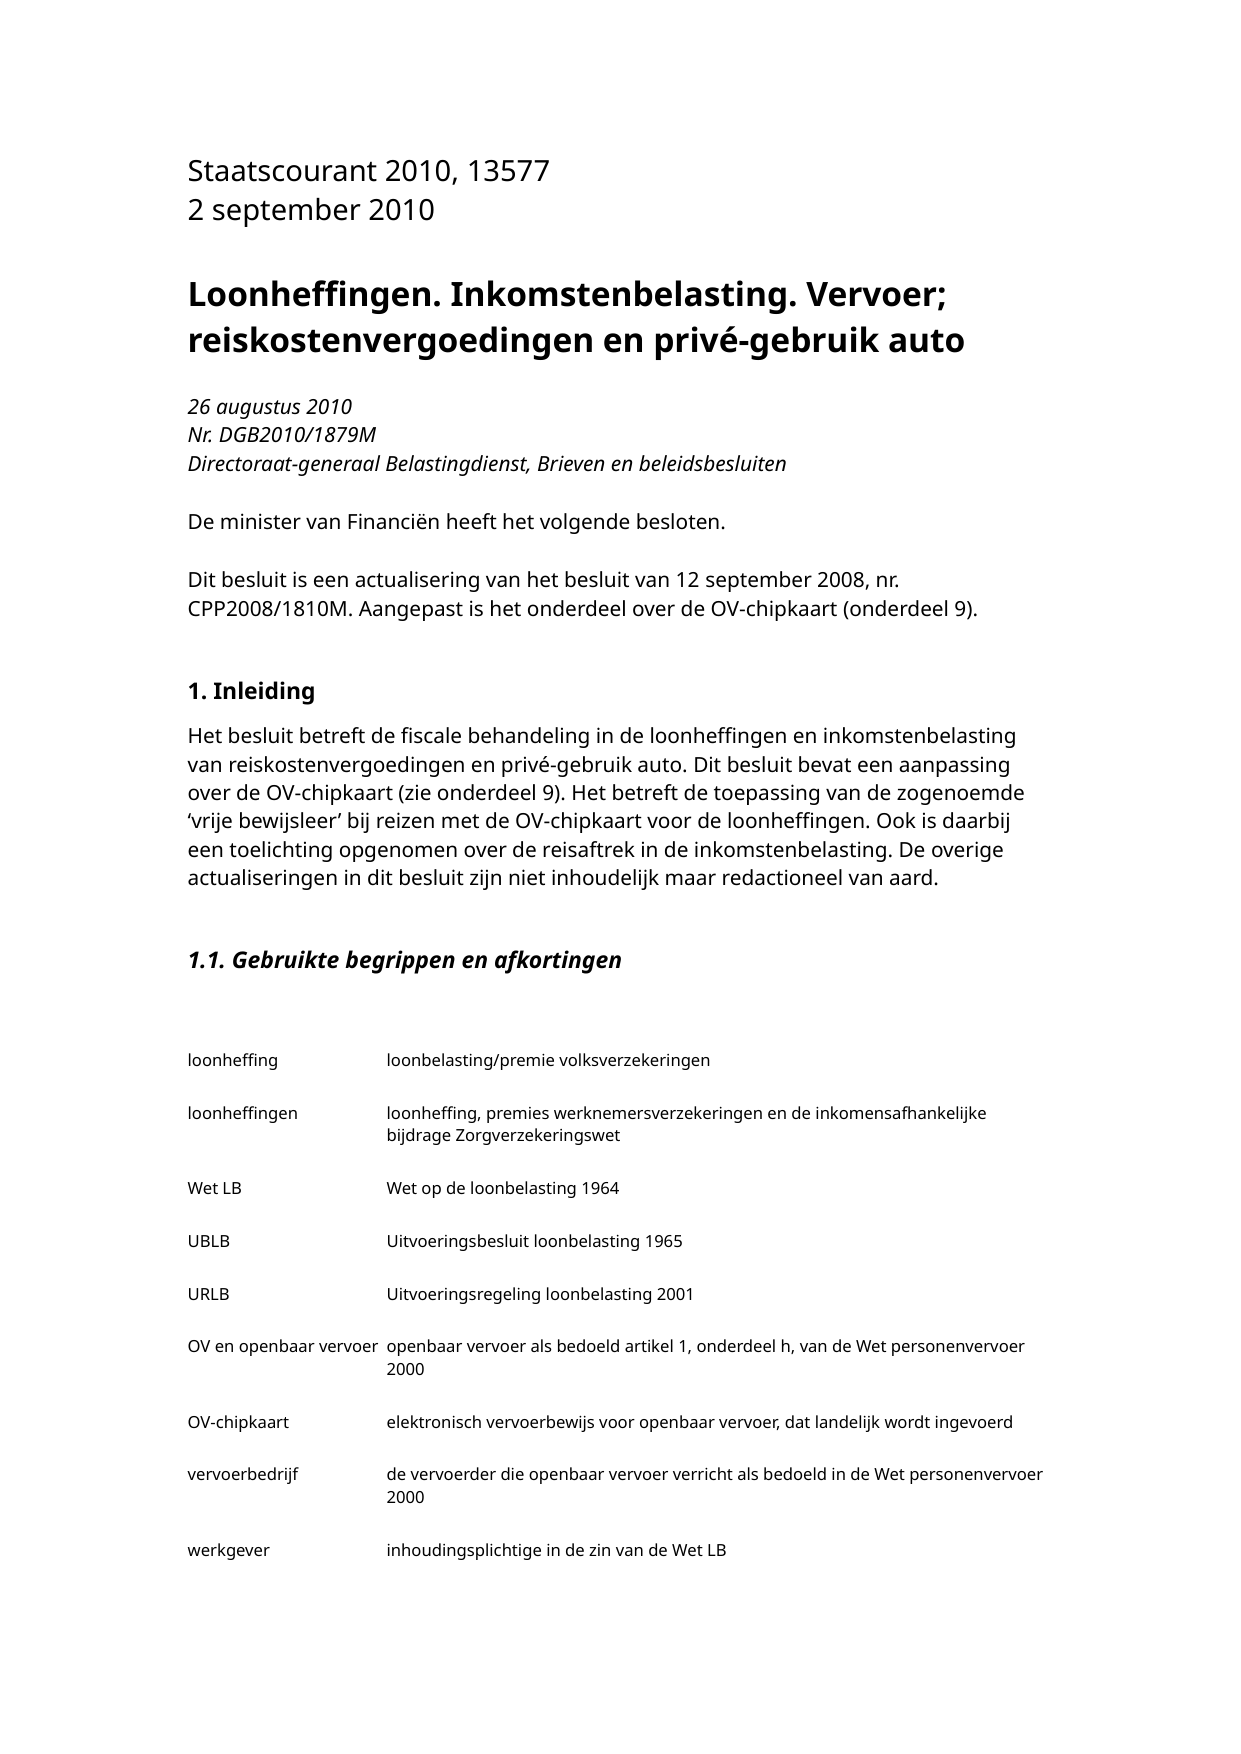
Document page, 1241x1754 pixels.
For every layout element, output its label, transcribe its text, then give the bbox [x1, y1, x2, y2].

table_cell UBLB [188, 1229, 386, 1282]
text Dit besluit is een actualisering van het besluit van 12 september 2008, nr. CPP2008/1810M. Aangepast is het onderdeel over de OV-chipkaart (onderdeel 9). [187, 566, 1053, 622]
subtitle Loonheffingen. Inkomstenbelasting. Vervoer; reiskostenvergoedingen en privé-gebruik auto [187, 271, 1053, 362]
text Staatscourant 2010, 13577 [187, 150, 1053, 190]
subtitle 1. Inleiding [187, 675, 1053, 706]
table_header loonbelasting/premie volksverzekeringen [386, 1049, 1053, 1101]
text 26 augustus 2010 [187, 392, 1053, 420]
table_cell Uitvoeringsbesluit loonbelasting 1965 [386, 1229, 1053, 1282]
text De minister van Financiën heeft het volgende besloten. [187, 507, 1053, 536]
table_cell loonheffingen [188, 1101, 386, 1177]
table_cell OV en openbaar vervoer [188, 1335, 386, 1410]
table_header loonheffing [188, 1049, 386, 1101]
table_cell werkgever [188, 1538, 386, 1561]
table_cell Wet LB [188, 1177, 386, 1229]
text Directoraat-generaal Belastingdienst, Brieven en beleidsbesluiten [187, 449, 1053, 477]
table_cell Uitvoeringsregeling loonbelasting 2001 [386, 1282, 1053, 1335]
table_cell de vervoerder die openbaar vervoer verricht als bedoeld in de Wet personenvervoer 2000 [386, 1463, 1053, 1538]
table_cell OV-chipkaart [188, 1410, 386, 1463]
text 2 september 2010 [187, 190, 1053, 229]
table_cell elektronisch vervoerbewijs voor openbaar vervoer, dat landelijk wordt ingevoerd [386, 1410, 1053, 1463]
table_cell openbaar vervoer als bedoeld artikel 1, onderdeel h, van de Wet personenvervoer 2000 [386, 1335, 1053, 1410]
table_cell inhoudingsplichtige in de zin van de Wet LB [386, 1538, 1053, 1561]
table_cell loonheffing, premies werknemersverzekeringen en de inkomensafhankelijke bijdrage Zorgverzekeringswet [386, 1101, 1053, 1177]
subtitle 1.1. Gebruikte begrippen en afkortingen [187, 944, 1053, 976]
table_cell Wet op de loonbelasting 1964 [386, 1177, 1053, 1229]
text Het besluit betreft de fiscale behandeling in de loonheffingen en inkomstenbelasting van reiskostenvergoedingen en privé-gebruik auto. Dit besluit bevat een aanpassing over de OV-chipkaart (zie onderdeel 9). Het betreft de toepassing van de zogenoemde ‘vrije bewijsleer’ bij reizen met de OV-chipkaart voor de loonheffingen. Ook is daarbij een toelichting opgenomen over de reisaftrek in de inkomstenbelasting. De overige actualiseringen in dit besluit zijn niet inhoudelijk maar redactioneel van aard. [187, 721, 1053, 892]
table_cell vervoerbedrijf [188, 1463, 386, 1538]
text Nr. DGB2010/1879M [187, 420, 1053, 449]
table_cell URLB [188, 1282, 386, 1335]
